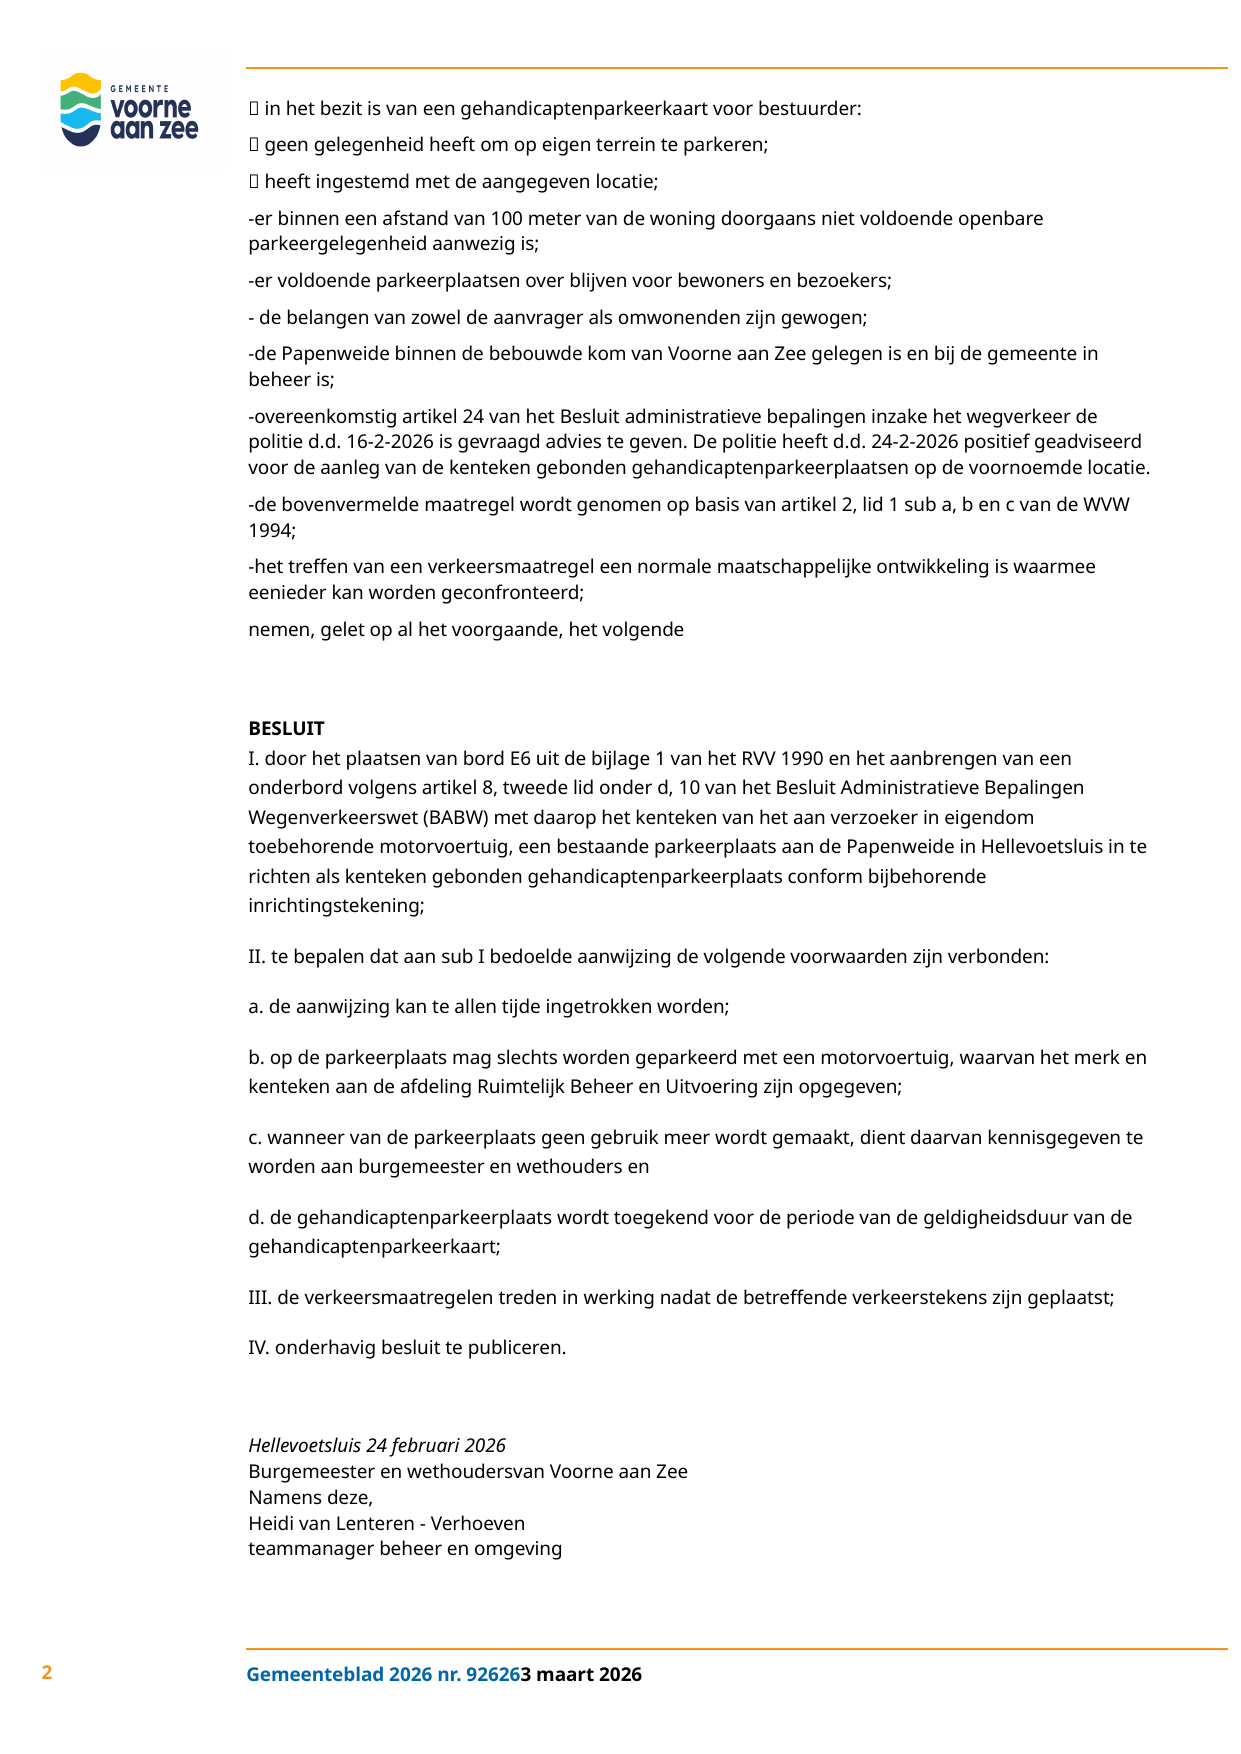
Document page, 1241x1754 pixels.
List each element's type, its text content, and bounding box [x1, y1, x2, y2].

text IV. onderhavig besluit te publiceren. [248, 1334, 1152, 1360]
text Hellevoetsluis 24 februari 2026 [248, 1433, 1152, 1458]
text -overeenkomstig artikel 24 van het Besluit administratieve bepalingen inzake het wegverkeer de politie d.d. 16-2-2026 is gevraagd advies te geven. De politie heeft d.d. 24-2-2026 positief geadviseerd voor de aanleg van de kenteken gebonden gehandicaptenparkeerplaatsen op de voornoemde locatie. [248, 403, 1152, 480]
text - de belangen van zowel de aanvrager als omwonenden zijn gewogen; [248, 304, 1152, 329]
text Heidi van Lenteren - Verhoeven [248, 1510, 1152, 1536]
text nemen, gelet op al het voorgaande, het volgende [248, 616, 1152, 642]
text -het treffen van een verkeersmaatregel een normale maatschappelijke ontwikkeling is waarmee eenieder kan worden geconfronteerd; [248, 553, 1152, 605]
text b. op de parkeerplaats mag slechts worden geparkeerd met een motorvoertuig, waarvan het merk en kenteken aan de afdeling Ruimtelijk Beheer en Uitvoering zijn opgegeven; [248, 1044, 1152, 1099]
text d. de gehandicaptenparkeerplaats wordt toegekend voor de periode van de geldigheidsduur van de gehandicaptenparkeerkaart; [248, 1204, 1152, 1259]
text  in het bezit is van een gehandicaptenparkeerkaart voor bestuurder: [248, 95, 1152, 121]
text Burgemeester en wethoudersvan Voorne aan Zee [248, 1458, 1152, 1484]
text III. de verkeersmaatregelen treden in werking nadat de betreffende verkeerstekens zijn geplaatst; [248, 1284, 1152, 1310]
text I. door het plaatsen van bord E6 uit de bijlage 1 van het RVV 1990 en het aanbrengen van een onderbord volgens artikel 8, tweede lid onder d, 10 van het Besluit Administratieve Bepalingen Wegenverkeerswet (BABW) met daarop het kenteken van het aan verzoeker in eigendom toebehorende motorvoertuig, een bestaande parkeerplaats aan de Papenweide in Hellevoetsluis in te richten als kenteken gebonden gehandicaptenparkeerplaats conform bijbehorende inrichtingstekening; [248, 745, 1152, 918]
text  geen gelegenheid heeft om op eigen terrein te parkeren; [248, 131, 1152, 157]
text II. te bepalen dat aan sub I bedoelde aanwijzing de volgende voorwaarden zijn verbonden: [248, 943, 1152, 969]
text -de Papenweide binnen de bebouwde kom van Voorne aan Zee gelegen is en bij de gemeente in beheer is; [248, 341, 1152, 392]
text c. wanneer van de parkeerplaats geen gebruik meer wordt gemaakt, dient daarvan kennisgegeven te worden aan burgemeester en wethouders en [248, 1124, 1152, 1179]
text -de bovenvermelde maatregel wordt genomen op basis van artikel 2, lid 1 sub a, b en c van de WVW 1994; [248, 491, 1152, 542]
text  heeft ingestemd met de aangegeven locatie; [248, 168, 1152, 194]
text a. de aanwijzing kan te allen tijde ingetrokken worden; [248, 993, 1152, 1019]
text BESLUIT [248, 715, 1152, 741]
text Namens deze, [248, 1484, 1152, 1510]
picture [41, 47, 231, 172]
text -er binnen een afstand van 100 meter van de woning doorgaans niet voldoende openbare parkeergelegenheid aanwezig is; [248, 205, 1152, 256]
text -er voldoende parkeerplaatsen over blijven voor bewoners en bezoekers; [248, 267, 1152, 293]
text teammanager beheer en omgeving [248, 1536, 1152, 1561]
